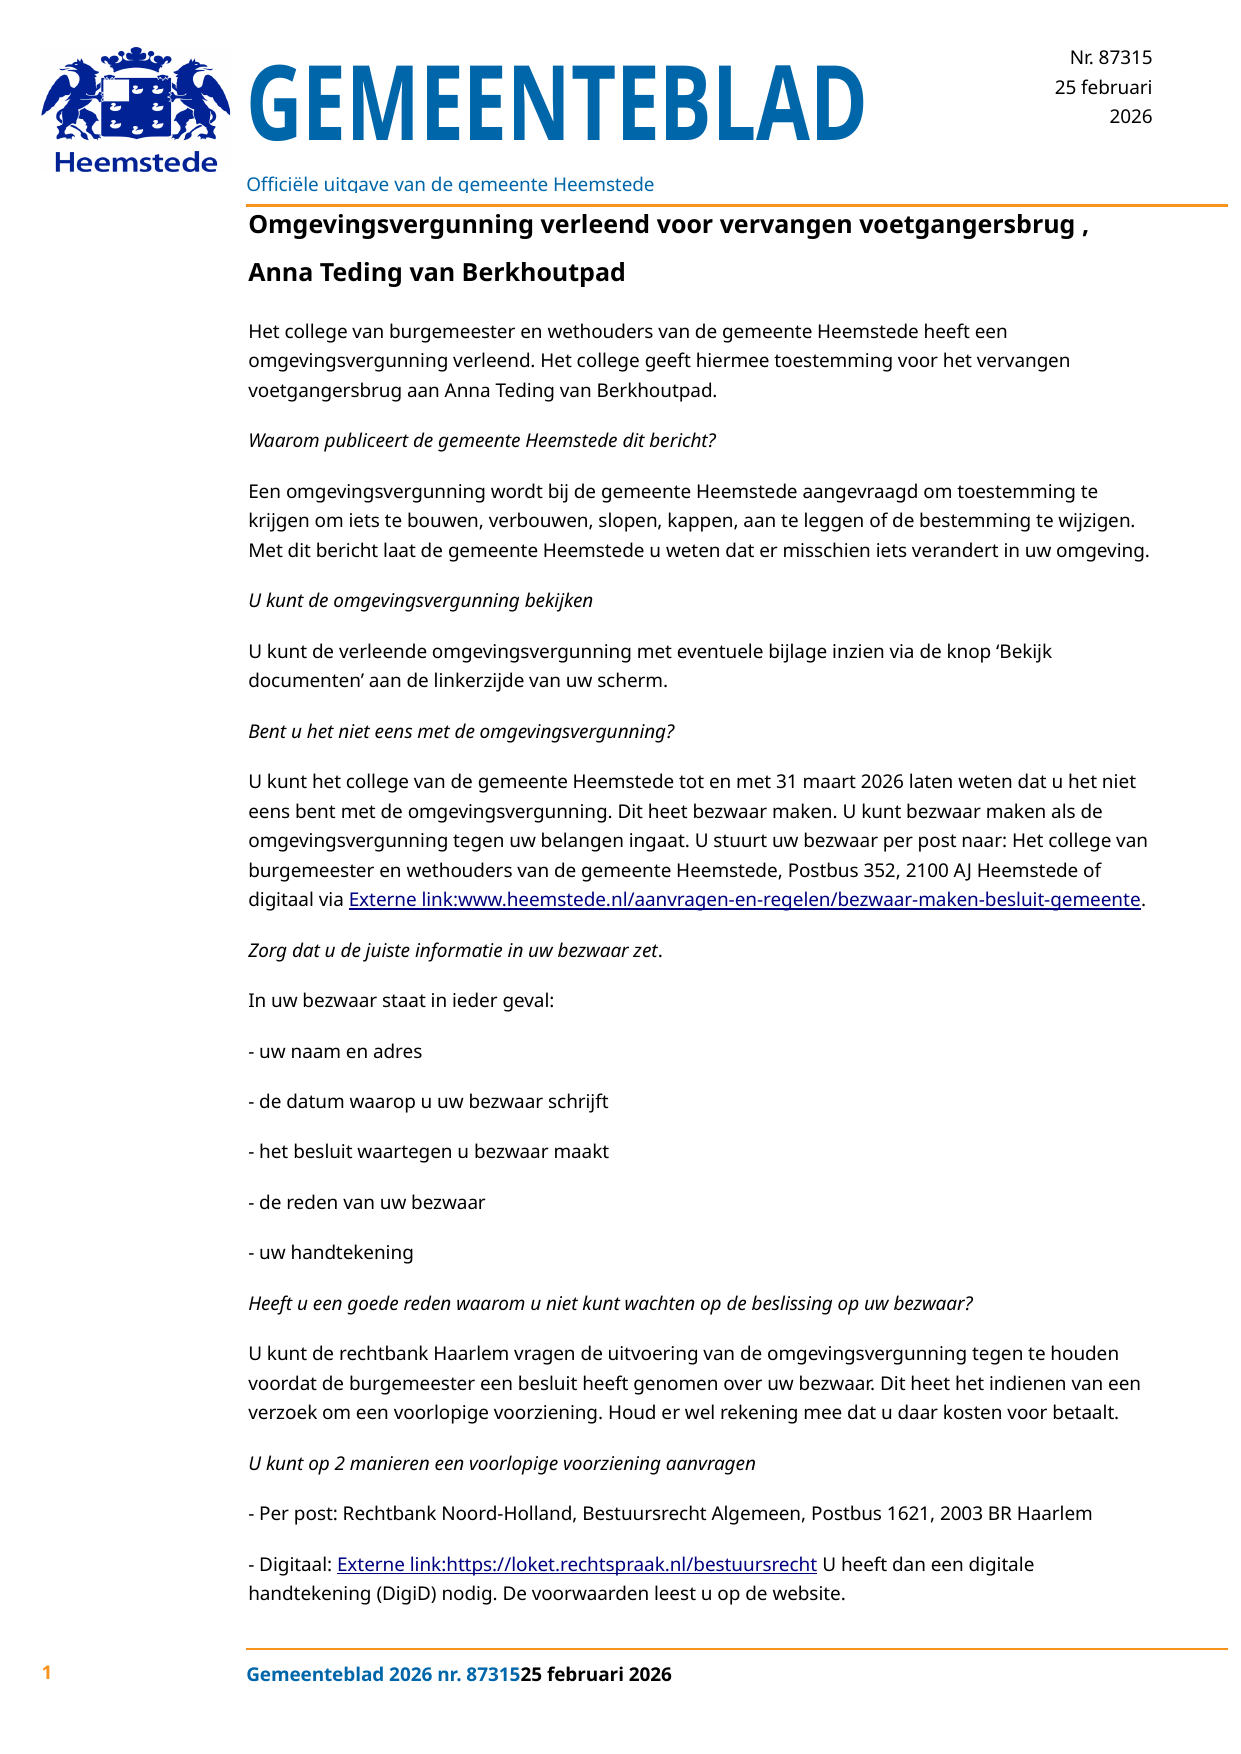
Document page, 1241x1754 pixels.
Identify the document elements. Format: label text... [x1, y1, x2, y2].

text Heeft u een goede reden waarom u niet kunt wachten op de beslissing op uw bezwaar? [248, 1290, 1152, 1316]
text - Digitaal: Externe link:https://loket.rechtspraak.nl/bestuursrecht U heeft dan een digitale handtekening (DigiD) nodig. De voorwaarden leest u op de website. [248, 1551, 1152, 1606]
text Bent u het niet eens met de omgevingsvergunning? [248, 718, 1152, 744]
text U kunt de verleende omgevingsvergunning met eventuele bijlage inzien via de knop ‘Bekijk documenten’ aan de linkerzijde van uw scherm. [248, 638, 1152, 693]
text Een omgevingsvergunning wordt bij de gemeente Heemstede aangevraagd om toestemming te krijgen om iets te bouwen, verbouwen, slopen, kappen, aan te leggen of de bestemming te wijzigen. Met dit bericht laat de gemeente Heemstede u weten dat er misschien iets verandert in uw omgeving. [248, 478, 1152, 563]
picture [41, 47, 231, 172]
text - Per post: Rechtbank Noord-Holland, Bestuursrecht Algemeen, Postbus 1621, 2003 BR Haarlem [248, 1500, 1152, 1526]
text - het besluit waartegen u bezwaar maakt [248, 1139, 1152, 1164]
text Omgevingsvergunning verleend voor vervangen voetgangersbrug , Anna Teding van Berkhoutpad [248, 207, 1152, 288]
text In uw bezwaar staat in ieder geval: [248, 987, 1152, 1013]
text Zorg dat u de juiste informatie in uw bezwaar zet. [248, 937, 1152, 963]
text Waarom publiceert de gemeente Heemstede dit bericht? [248, 427, 1152, 453]
text U kunt de rechtbank Haarlem vragen de uitvoering van de omgevingsvergunning tegen te houden voordat de burgemeester een besluit heeft genomen over uw bezwaar. Dit heet het indienen van een verzoek om een voorlopige voorziening. Houd er wel rekening mee dat u daar kosten voor betaalt. [248, 1340, 1152, 1425]
text - de datum waarop u uw bezwaar schrijft [248, 1088, 1152, 1114]
text - de reden van uw bezwaar [248, 1189, 1152, 1215]
text - uw naam en adres [248, 1038, 1152, 1064]
text U kunt op 2 manieren een voorlopige voorziening aanvragen [248, 1450, 1152, 1476]
text U kunt de omgevingsvergunning bekijken [248, 587, 1152, 613]
text U kunt het college van de gemeente Heemstede tot en met 31 maart 2026 laten weten dat u het niet eens bent met de omgevingsvergunning. Dit heet bezwaar maken. U kunt bezwaar maken als de omgevingsvergunning tegen uw belangen ingaat. U stuurt uw bezwaar per post naar: Het college van burgemeester en wethouders van de gemeente Heemstede, Postbus 352, 2100 AJ Heemstede of digitaal via Externe link:www.heemstede.nl/aanvragen-en-regelen/bezwaar-maken-besluit-gemeente. [248, 768, 1152, 912]
text Het college van burgemeester en wethouders van de gemeente Heemstede heeft een omgevingsvergunning verleend. Het college geeft hiermee toestemming voor het vervangen voetgangersbrug aan Anna Teding van Berkhoutpad. [248, 318, 1152, 403]
text - uw handtekening [248, 1239, 1152, 1265]
